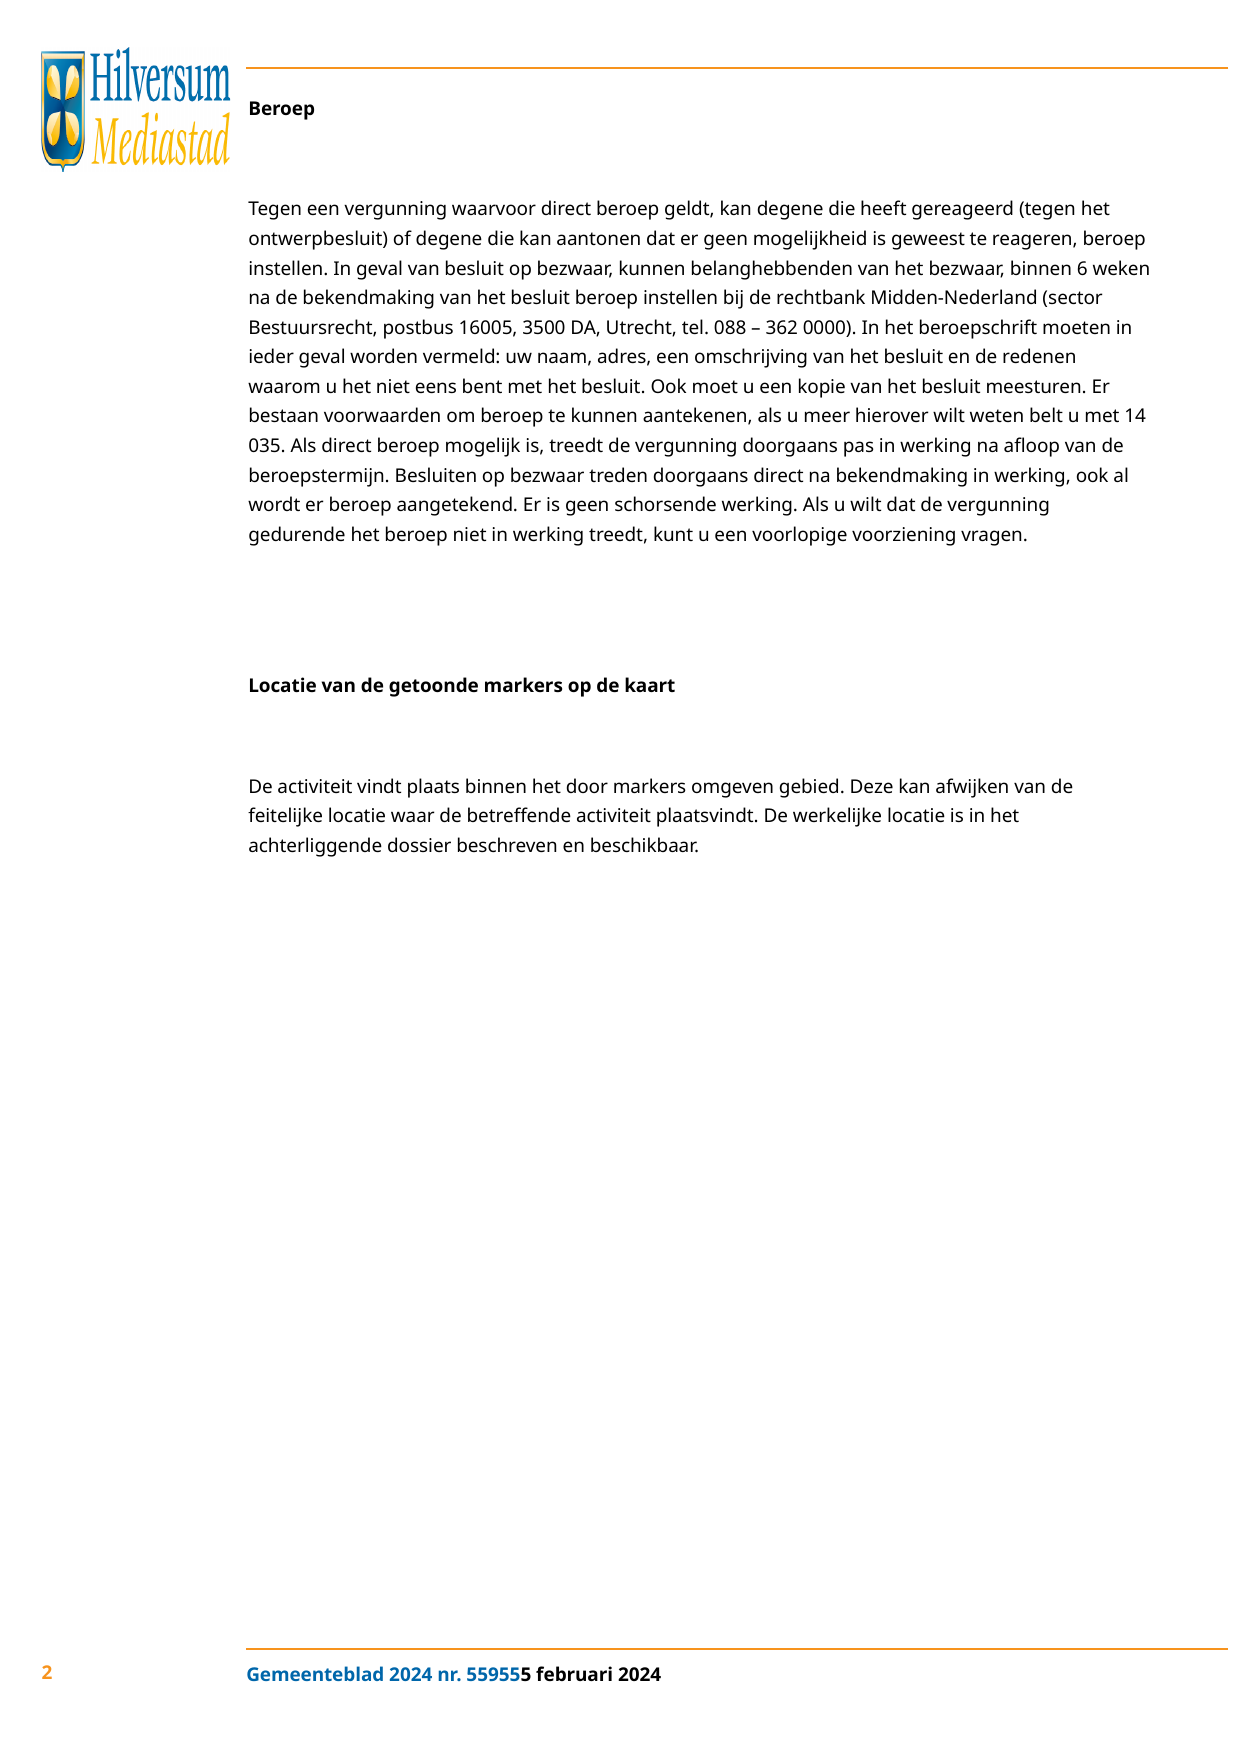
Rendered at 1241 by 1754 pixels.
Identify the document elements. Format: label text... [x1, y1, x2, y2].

text Beroep [248, 95, 1152, 121]
text De activiteit vindt plaats binnen het door markers omgeven gebied. Deze kan afwijken van de feitelijke locatie waar de betreffende activiteit plaatsvindt. De werkelijke locatie is in het achterliggende dossier beschreven en beschikbaar. [248, 773, 1152, 858]
picture [41, 47, 231, 172]
text Locatie van de getoonde markers op de kaart [248, 672, 1152, 698]
text Tegen een vergunning waarvoor direct beroep geldt, kan degene die heeft gereageerd (tegen het ontwerpbesluit) of degene die kan aantonen dat er geen mogelijkheid is geweest te reageren, beroep instellen. In geval van besluit op bezwaar, kunnen belanghebbenden van het bezwaar, binnen 6 weken na de bekendmaking van het besluit beroep instellen bij de rechtbank Midden-Nederland (sector Bestuursrecht, postbus 16005, 3500 DA, Utrecht, tel. 088 – 362 0000). In het beroepschrift moeten in ieder geval worden vermeld: uw naam, adres, een omschrijving van het besluit en de redenen waarom u het niet eens bent met het besluit. Ook moet u een kopie van het besluit meesturen. Er bestaan voorwaarden om beroep te kunnen aantekenen, als u meer hierover wilt weten belt u met 14 035. Als direct beroep mogelijk is, treedt de vergunning doorgaans pas in werking na afloop van de beroepstermijn. Besluiten op bezwaar treden doorgaans direct na bekendmaking in werking, ook al wordt er beroep aangetekend. Er is geen schorsende werking. Als u wilt dat de vergunning gedurende het beroep niet in werking treedt, kunt u een voorlopige voorziening vragen. [248, 196, 1152, 547]
